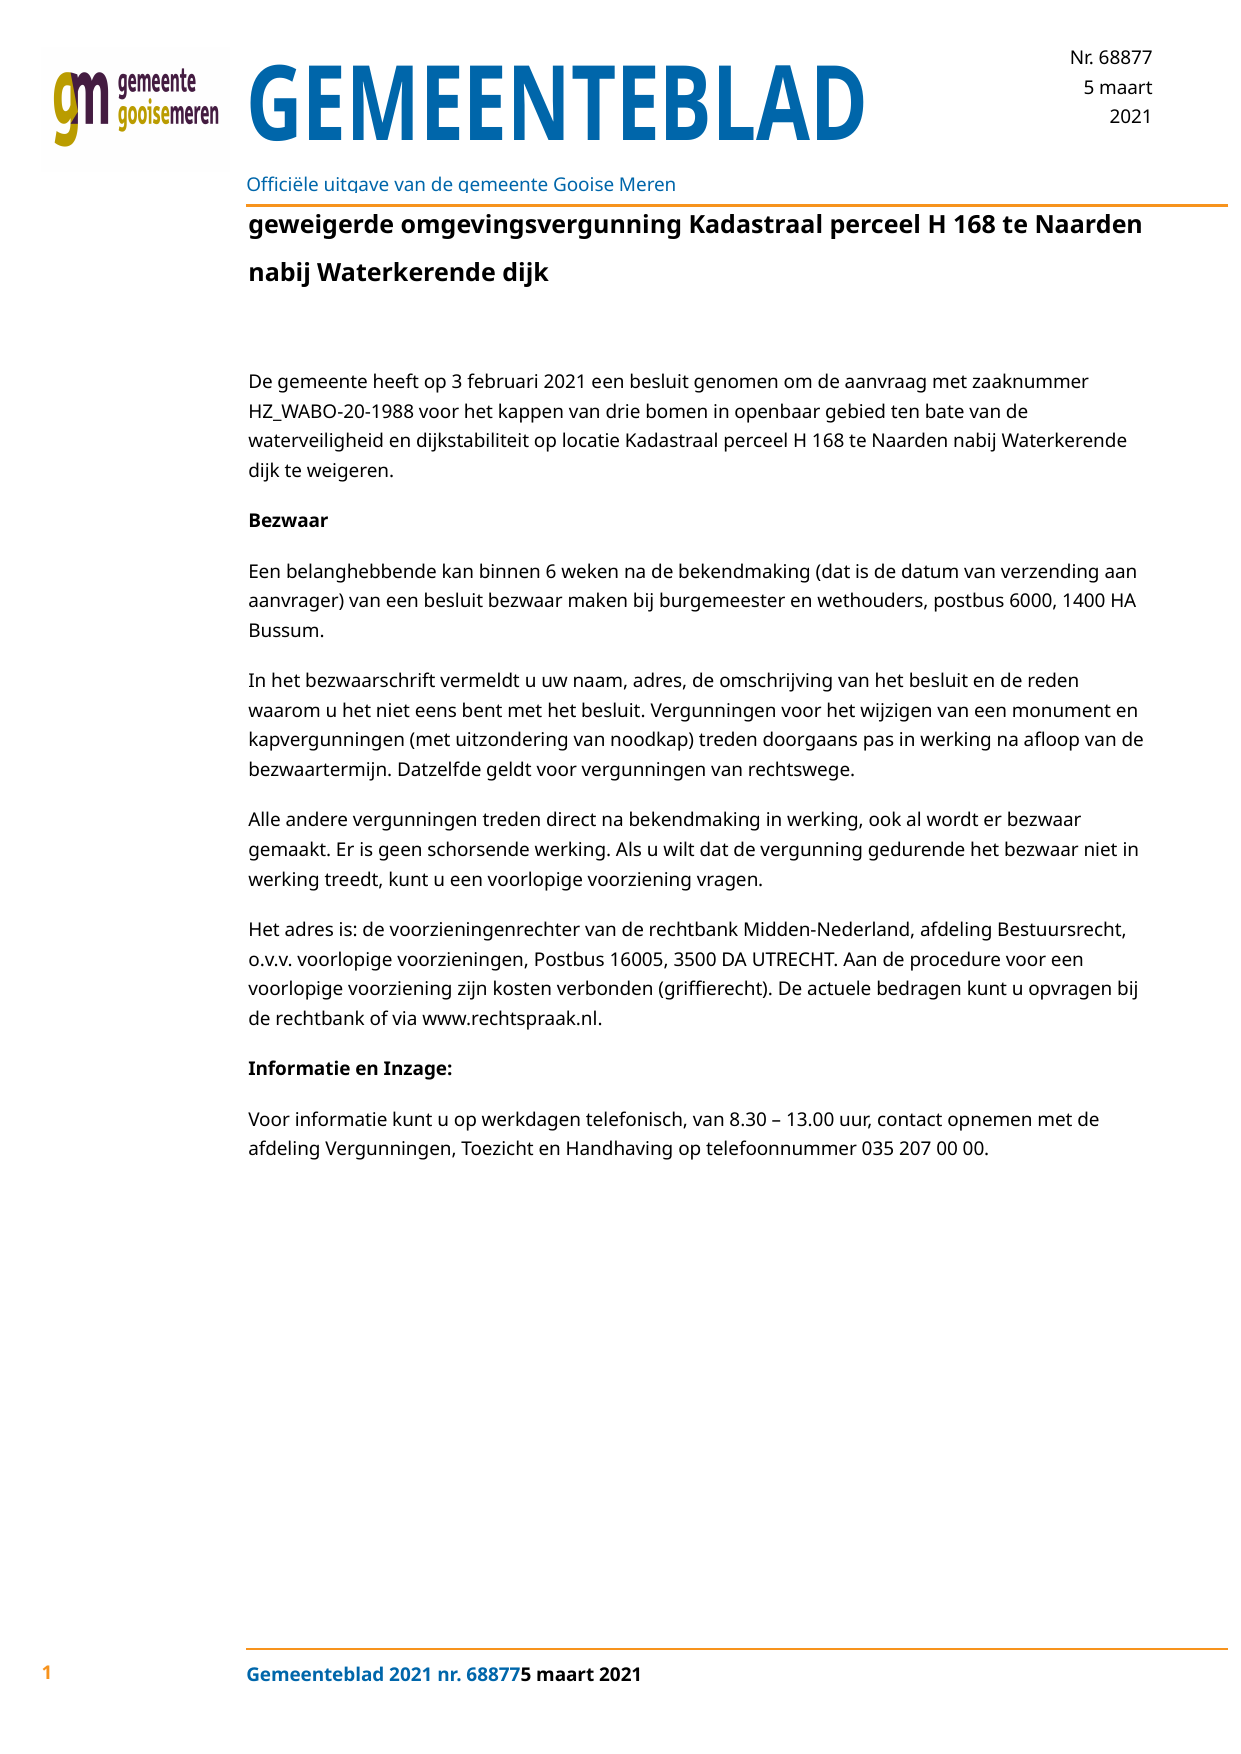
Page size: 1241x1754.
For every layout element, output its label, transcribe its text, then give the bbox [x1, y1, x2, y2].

text Informatie en Inzage: [248, 1055, 1152, 1081]
text In het bezwaarschrift vermeldt u uw naam, adres, de omschrijving van het besluit en de reden waarom u het niet eens bent met het besluit. Vergunningen voor het wijzigen van een monument en kapvergunningen (met uitzondering van noodkap) treden doorgaans pas in werking na afloop van de bezwaartermijn. Datzelfde geldt voor vergunningen van rechtswege. [248, 667, 1152, 782]
text Alle andere vergunningen treden direct na bekendmaking in werking, ook al wordt er bezwaar gemaakt. Er is geen schorsende werking. Als u wilt dat de vergunning gedurende het bezwaar niet in werking treedt, kunt u een voorlopige voorziening vragen. [248, 807, 1152, 892]
text geweigerde omgevingsvergunning Kadastraal perceel H 168 te Naarden nabij Waterkerende dijk [248, 207, 1152, 288]
picture [41, 47, 231, 172]
text Het adres is: de voorzieningenrechter van de rechtbank Midden-Nederland, afdeling Bestuursrecht, o.v.v. voorlopige voorzieningen, Postbus 16005, 3500 DA UTRECHT. Aan de procedure voor een voorlopige voorziening zijn kosten verbonden (griffierecht). De actuele bedragen kunt u opvragen bij de rechtbank of via www.rechtspraak.nl. [248, 916, 1152, 1031]
text De gemeente heeft op 3 februari 2021 een besluit genomen om de aanvraag met zaaknummer HZ_WABO-20-1988 voor het kappen van drie bomen in openbaar gebied ten bate van de waterveiligheid en dijkstabiliteit op locatie Kadastraal perceel H 168 te Naarden nabij Waterkerende dijk te weigeren. [248, 368, 1152, 483]
text Een belanghebbende kan binnen 6 weken na de bekendmaking (dat is de datum van verzending aan aanvrager) van een besluit bezwaar maken bij burgemeester en wethouders, postbus 6000, 1400 HA Bussum. [248, 558, 1152, 643]
text Voor informatie kunt u op werkdagen telefonisch, van 8.30 – 13.00 uur, contact opnemen met de afdeling Vergunningen, Toezicht en Handhaving op telefoonnummer 035 207 00 00. [248, 1106, 1152, 1161]
text Bezwaar [248, 507, 1152, 533]
